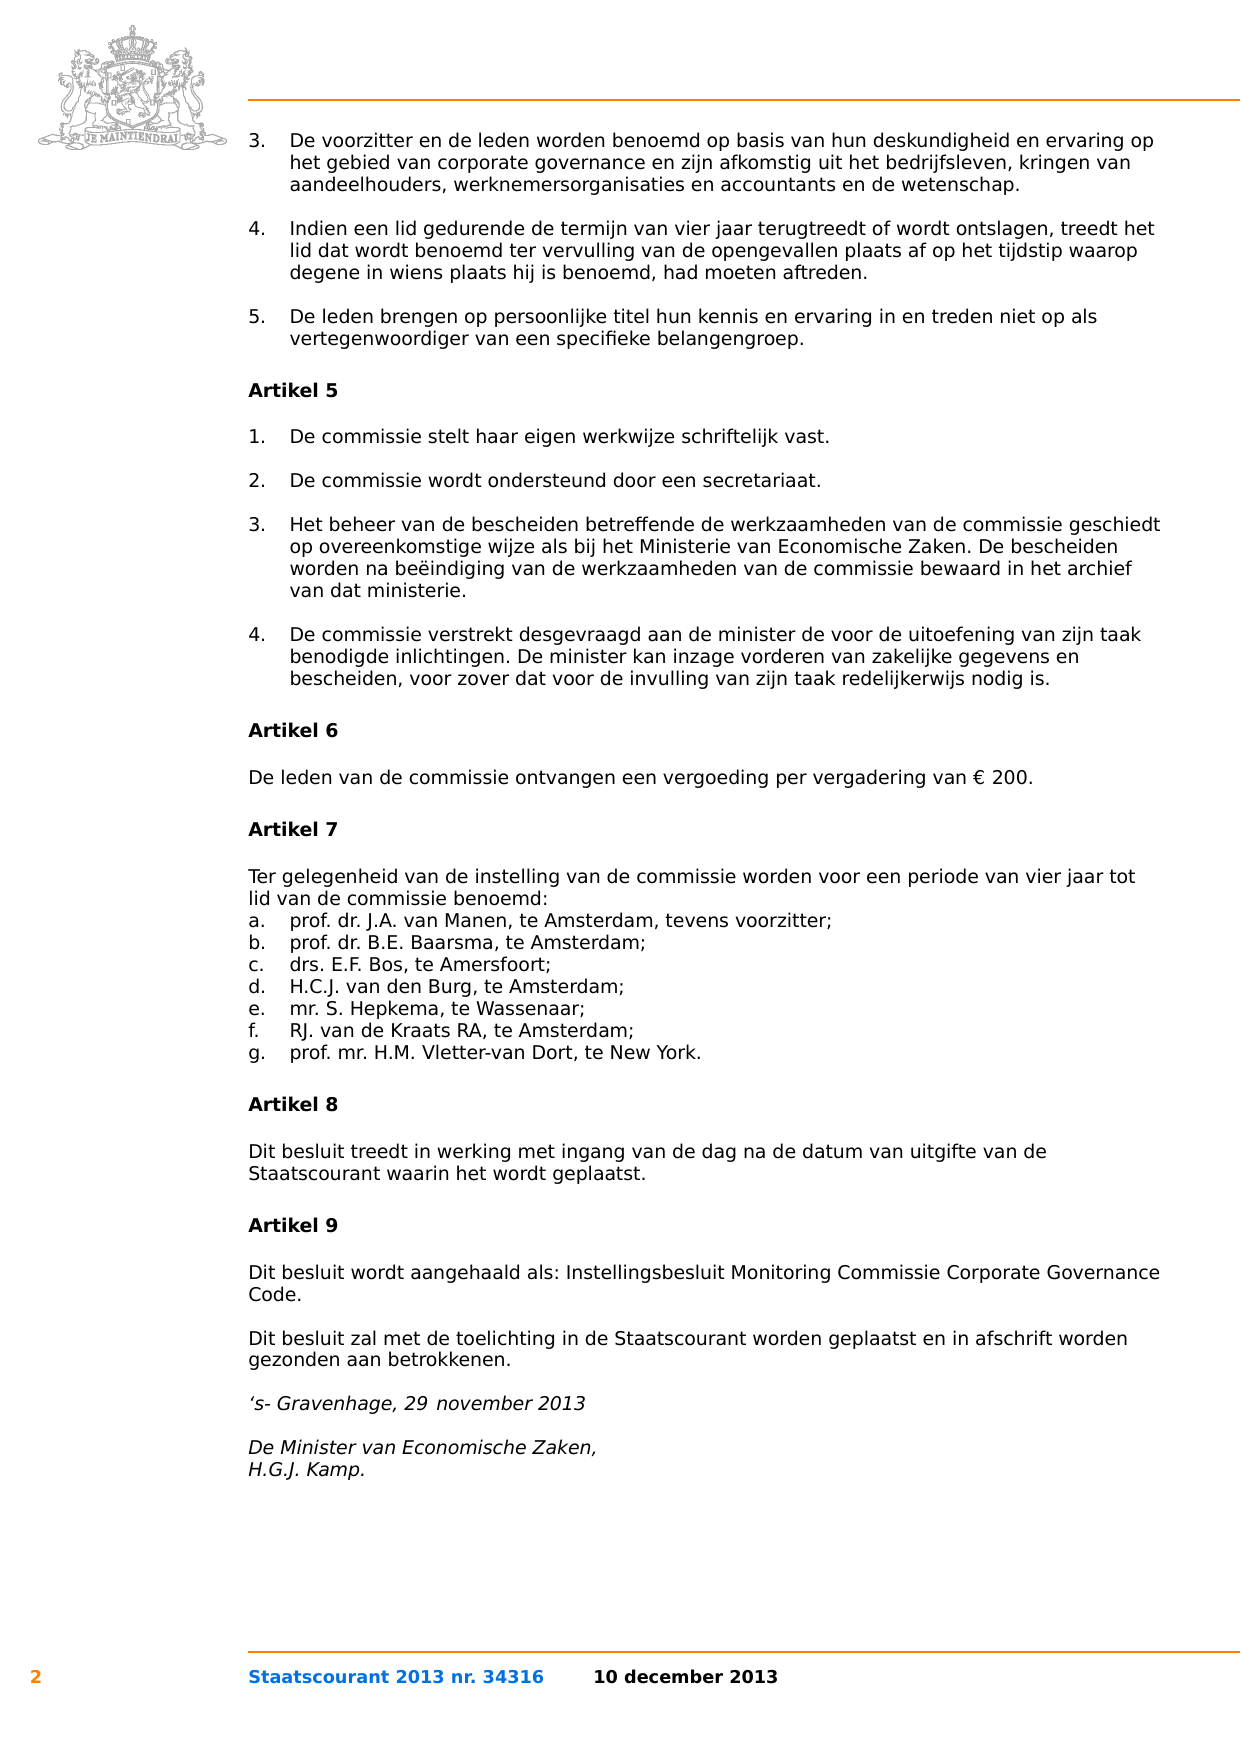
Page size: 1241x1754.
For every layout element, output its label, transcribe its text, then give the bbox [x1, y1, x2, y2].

text d. H.C.J. van den Burg, te Amsterdam; [248, 976, 1163, 998]
text b. prof. dr. B.E. Baarsma, te Amsterdam; [248, 932, 1163, 954]
text 1. De commissie stelt haar eigen werkwijze schriftelijk vast. [248, 426, 1163, 448]
subtitle Artikel 7 [248, 819, 1163, 841]
text a. prof. dr. J.A. van Manen, te Amsterdam, tevens voorzitter; [248, 910, 1163, 932]
text 3. Het beheer van de bescheiden betreffende de werkzaamheden van de commissie geschiedt op overeenkomstige wijze als bij het Ministerie van Economische Zaken. De bescheiden worden na beëindiging van de werkzaamheden van de commissie bewaard in het archief van dat ministerie. [248, 514, 1163, 602]
text Dit besluit zal met de toelichting in de Staatscourant worden geplaatst en in afschrift worden gezonden aan betrokkenen. [248, 1327, 1163, 1371]
text 3. De voorzitter en de leden worden benoemd op basis van hun deskundigheid en ervaring op het gebied van corporate governance en zijn afkomstig uit het bedrijfsleven, kringen van aandeelhouders, werknemersorganisaties en accountants en de wetenschap. [248, 130, 1163, 196]
text 4. De commissie verstrekt desgevraagd aan de minister de voor de uitoefening van zijn taak benodigde inlichtingen. De minister kan inzage vorderen van zakelijke gegevens en bescheiden, voor zover dat voor de invulling van zijn taak redelijkerwijs nodig is. [248, 624, 1163, 690]
subtitle Artikel 8 [248, 1094, 1163, 1116]
text De leden van de commissie ontvangen een vergoeding per vergadering van € 200. [248, 767, 1163, 789]
subtitle Artikel 5 [248, 379, 1163, 401]
text Dit besluit treedt in werking met ingang van de dag na de datum van uitgifte van de Staatscourant waarin het wordt geplaatst. [248, 1141, 1163, 1184]
text 5. De leden brengen op persoonlijke titel hun kennis en ervaring in en treden niet op als vertegenwoordiger van een specifieke belangengroep. [248, 306, 1163, 349]
text f. RJ. van de Kraats RA, te Amsterdam; [248, 1020, 1163, 1042]
text ‘s- Gravenhage, 29 november 2013 [248, 1393, 1163, 1415]
subtitle Artikel 9 [248, 1214, 1163, 1237]
text 2. De commissie wordt ondersteund door een secretariaat. [248, 470, 1163, 492]
text c. drs. E.F. Bos, te Amersfoort; [248, 954, 1163, 976]
picture [38, 25, 227, 150]
subtitle Artikel 6 [248, 720, 1163, 742]
text Ter gelegenheid van de instelling van de commissie worden voor een periode van vier jaar tot lid van de commissie benoemd: [248, 866, 1163, 910]
text 4. Indien een lid gedurende de termijn van vier jaar terugtreedt of wordt ontslagen, treedt het lid dat wordt benoemd ter vervulling van de opengevallen plaats af op het tijdstip waarop degene in wiens plaats hij is benoemd, had moeten aftreden. [248, 218, 1163, 284]
text De Minister van Economische Zaken, H.G.J. Kamp. [248, 1437, 1163, 1481]
text Dit besluit wordt aangehaald als: Instellingsbesluit Monitoring Commissie Corporate Governance Code. [248, 1262, 1163, 1306]
text g. prof. mr. H.M. Vletter-van Dort, te New York. [248, 1042, 1163, 1064]
text e. mr. S. Hepkema, te Wassenaar; [248, 998, 1163, 1020]
